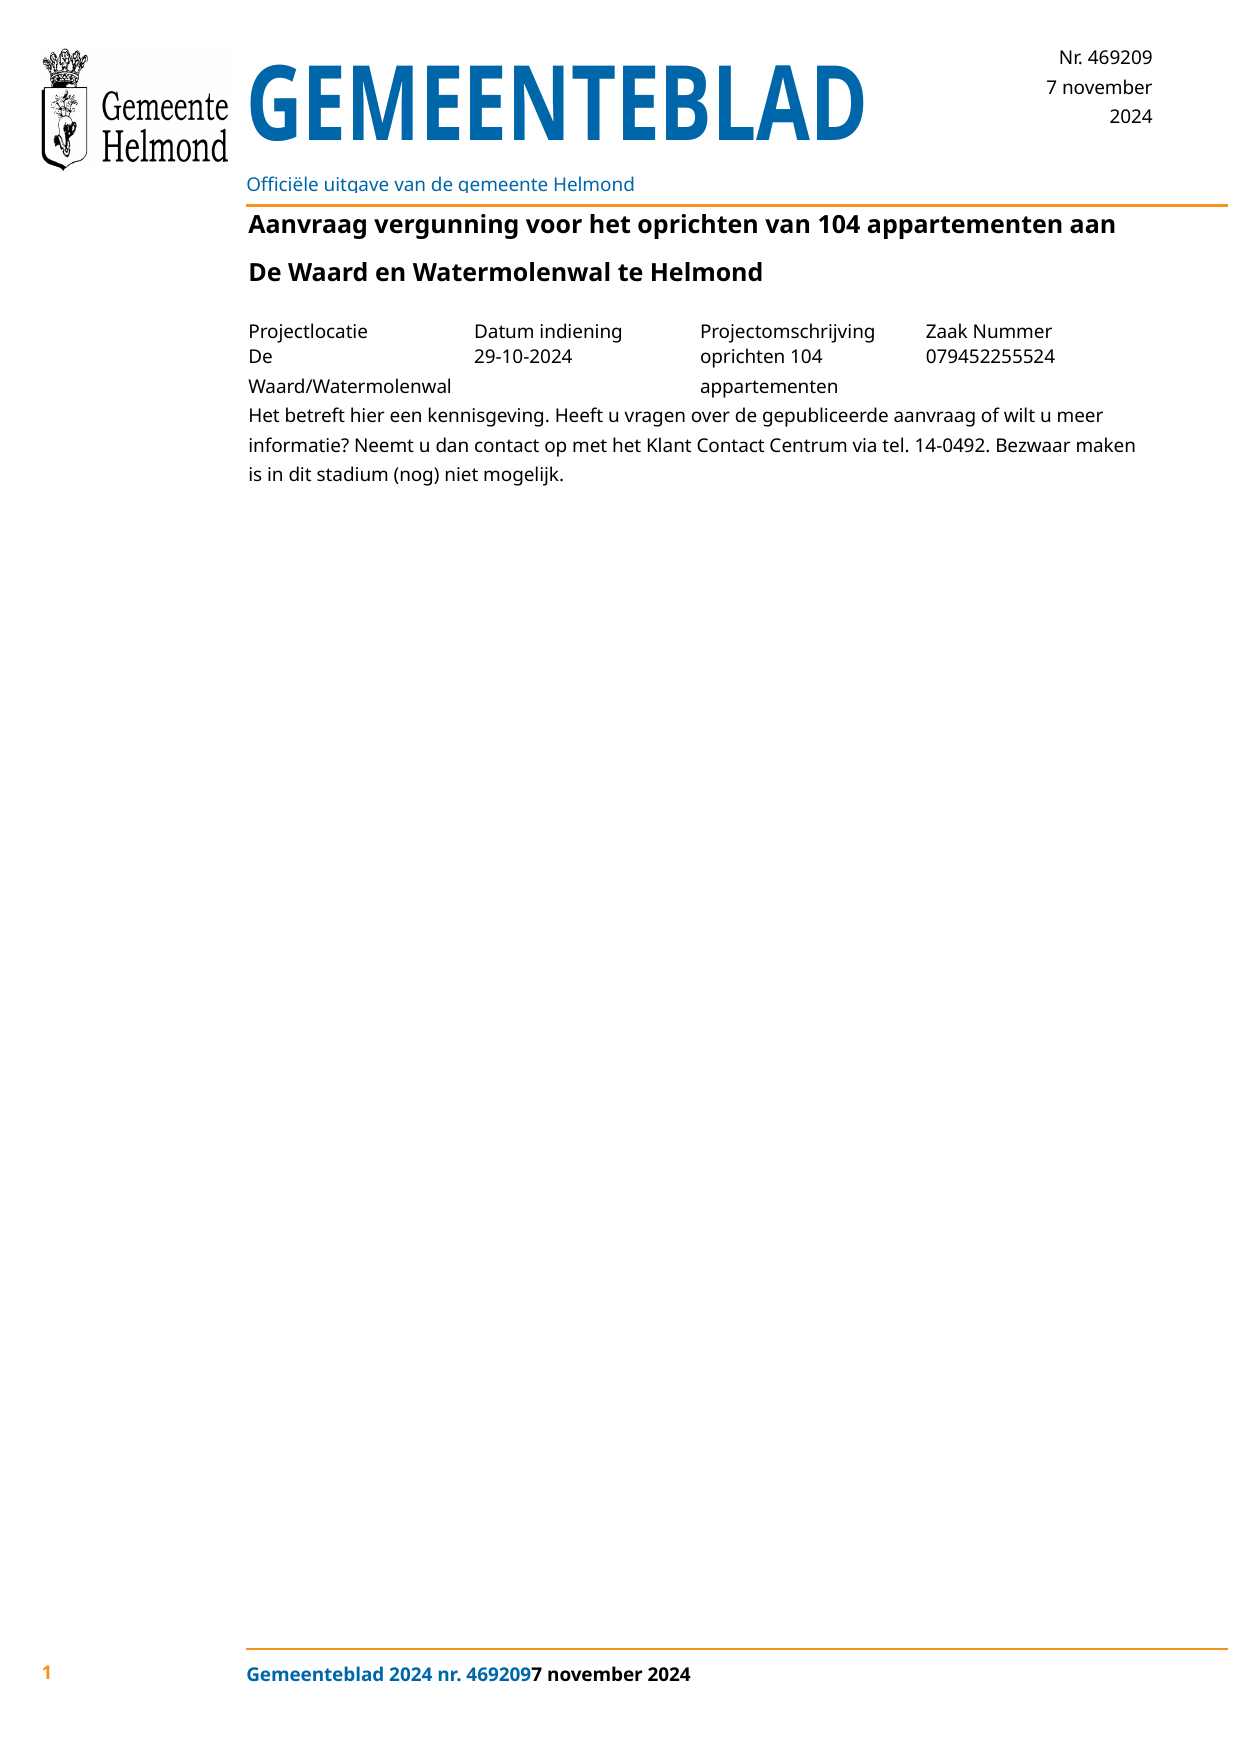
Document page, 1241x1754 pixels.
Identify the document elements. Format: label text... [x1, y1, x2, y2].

picture [41, 47, 231, 172]
table_header Zaak Nummer [926, 318, 1152, 344]
table_cell 079452255524 [926, 344, 1152, 399]
table_cell oprichten 104 appartementen [700, 344, 926, 399]
table_cell 29-10-2024 [474, 344, 700, 399]
table_cell De Waard/Watermolenwal [248, 344, 474, 399]
table_header Projectlocatie [248, 318, 474, 344]
table_header Projectomschrijving [700, 318, 926, 344]
text Het betreft hier een kennisgeving. Heeft u vragen over de gepubliceerde aanvraag of wilt u meer informatie? Neemt u dan contact op met het Klant Contact Centrum via tel. 14-0492. Bezwaar maken is in dit stadium (nog) niet mogelijk. [248, 402, 1152, 487]
text Aanvraag vergunning voor het oprichten van 104 appartementen aan De Waard en Watermolenwal te Helmond [248, 207, 1152, 288]
table_header Datum indiening [474, 318, 700, 344]
